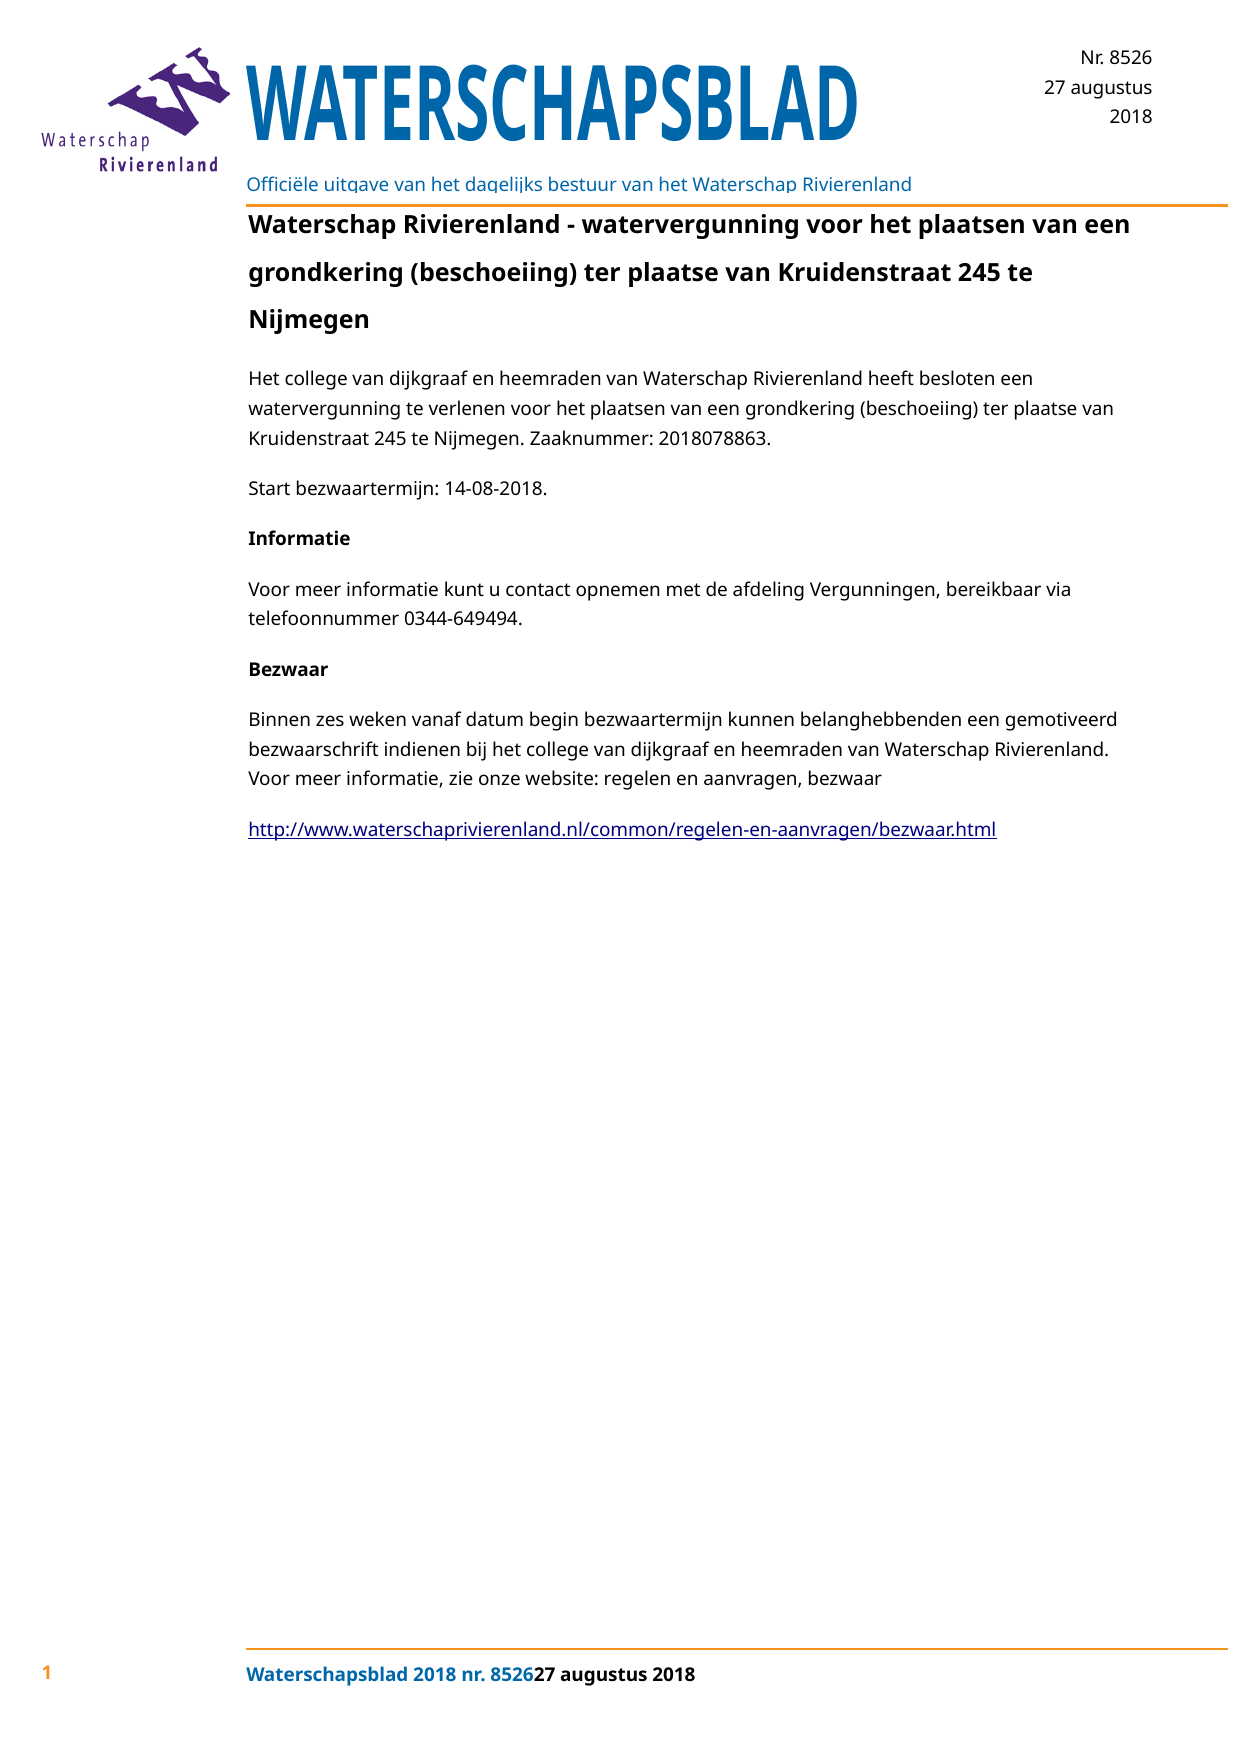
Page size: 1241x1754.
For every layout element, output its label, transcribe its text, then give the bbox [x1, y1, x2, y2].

text Start bezwaartermijn: 14-08-2018. [248, 475, 1152, 501]
text Informatie [248, 526, 1152, 551]
text Bezwaar [248, 656, 1152, 682]
text Binnen zes weken vanaf datum begin bezwaartermijn kunnen belanghebbenden een gemotiveerd bezwaarschrift indienen bij het college van dijkgraaf en heemraden van Waterschap Rivierenland. Voor meer informatie, zie onze website: regelen en aanvragen, bezwaar [248, 706, 1152, 791]
text Waterschap Rivierenland - watervergunning voor het plaatsen van een grondkering (beschoeiing) ter plaatse van Kruidenstraat 245 te Nijmegen [248, 207, 1152, 336]
picture [41, 47, 231, 172]
text http://www.waterschaprivierenland.nl/common/regelen-en-aanvragen/bezwaar.html [248, 816, 1152, 842]
text Het college van dijkgraaf en heemraden van Waterschap Rivierenland heeft besloten een watervergunning te verlenen voor het plaatsen van een grondkering (beschoeiing) ter plaatse van Kruidenstraat 245 te Nijmegen. Zaaknummer: 2018078863. [248, 366, 1152, 450]
text Voor meer informatie kunt u contact opnemen met de afdeling Vergunningen, bereikbaar via telefoonnummer 0344-649494. [248, 576, 1152, 631]
